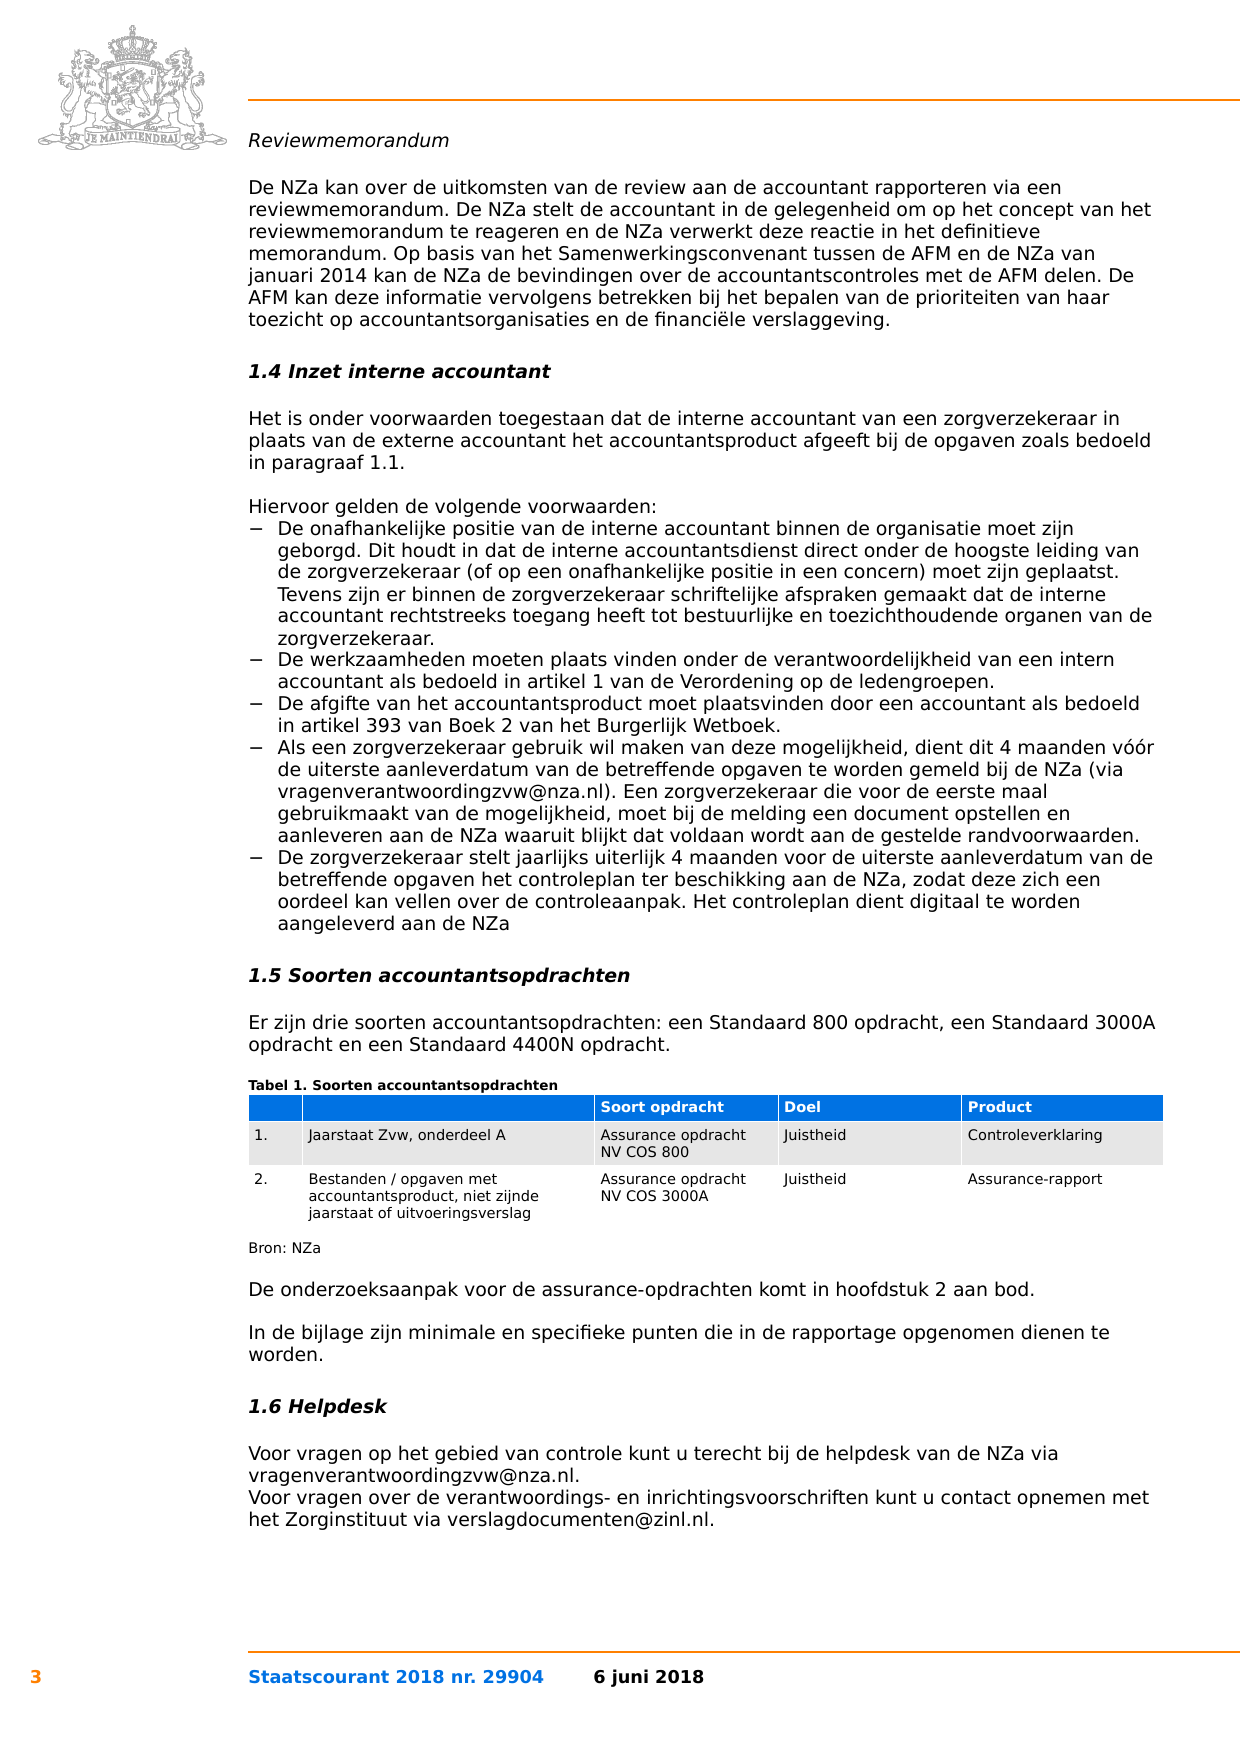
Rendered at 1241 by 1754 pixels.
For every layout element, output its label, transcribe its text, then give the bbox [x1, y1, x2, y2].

text Hiervoor gelden de volgende voorwaarden: [248, 496, 1163, 517]
table_cell 1. [249, 1122, 302, 1165]
table_cell Assurance opdracht NV COS 800 [595, 1122, 778, 1165]
text − Als een zorgverzekeraar gebruik wil maken van deze mogelijkheid, dient dit 4 maanden vóór de uiterste aanleverdatum van de betreffende opgaven te worden gemeld bij de NZa (via vragenverantwoordingzvw@nza.nl). Een zorgverzekeraar die voor de eerste maal gebruikmaakt van de mogelijkheid, moet bij de melding een document opstellen en aanleveren aan de NZa waaruit blijkt dat voldaan wordt aan de gestelde randvoorwaarden. [248, 737, 1163, 847]
subtitle 1.5 Soorten accountantsopdrachten [248, 965, 1163, 987]
text Voor vragen op het gebied van controle kunt u terecht bij de helpdesk van de NZa via vragenverantwoordingzvw@nza.nl. [248, 1443, 1163, 1487]
table_cell Juistheid [779, 1166, 961, 1227]
text − De zorgverzekeraar stelt jaarlijks uiterlijk 4 maanden voor de uiterste aanleverdatum van de betreffende opgaven het controleplan ter beschikking aan de NZa, zodat deze zich een oordeel kan vellen over de controleaanpak. Het controleplan dient digitaal te worden aangeleverd aan de NZa [248, 847, 1163, 935]
table_cell Bron: NZa [248, 1228, 1163, 1257]
text − De afgifte van het accountantsproduct moet plaatsvinden door een accountant als bedoeld in artikel 393 van Boek 2 van het Burgerlijk Wetboek. [248, 693, 1163, 737]
text − De onafhankelijke positie van de interne accountant binnen de organisatie moet zijn geborgd. Dit houdt in dat de interne accountantsdienst direct onder de hoogste leiding van de zorgverzekeraar (of op een onafhankelijke positie in een concern) moet zijn geplaatst. Tevens zijn er binnen de zorgverzekeraar schriftelijke afspraken gemaakt dat de interne accountant rechtstreeks toegang heeft tot bestuurlijke en toezichthoudende organen van de zorgverzekeraar. [248, 517, 1163, 649]
table_cell Product [962, 1095, 1163, 1121]
table_cell Soort opdracht [595, 1095, 778, 1121]
table_cell [303, 1095, 594, 1121]
table_cell Controleverklaring [962, 1122, 1163, 1165]
table_cell Assurance-rapport [962, 1166, 1163, 1227]
text Er zijn drie soorten accountantsopdrachten: een Standaard 800 opdracht, een Standaard 3000A opdracht en een Standaard 4400N opdracht. [248, 1012, 1163, 1056]
table_cell [249, 1095, 302, 1121]
subtitle 1.4 Inzet interne accountant [248, 361, 1163, 383]
table_cell Assurance opdracht NV COS 3000A [595, 1166, 778, 1227]
text In de bijlage zijn minimale en specifieke punten die in de rapportage opgenomen dienen te worden. [248, 1322, 1163, 1366]
text Het is onder voorwaarden toegestaan dat de interne accountant van een zorgverzekeraar in plaats van de externe accountant het accountantsproduct afgeeft bij de opgaven zoals bedoeld in paragraaf 1.1. [248, 408, 1163, 474]
text Voor vragen over de verantwoordings- en inrichtingsvoorschriften kunt u contact opnemen met het Zorginstituut via verslagdocumenten@zinl.nl. [248, 1487, 1163, 1531]
subtitle 1.6 Helpdesk [248, 1396, 1163, 1418]
subtitle Reviewmemorandum [248, 130, 1163, 152]
table_cell Juistheid [779, 1122, 961, 1165]
picture [38, 25, 227, 150]
table_cell Jaarstaat Zvw, onderdeel A [303, 1122, 594, 1165]
text De NZa kan over de uitkomsten van de review aan de accountant rapporteren via een reviewmemorandum. De NZa stelt de accountant in de gelegenheid om op het concept van het reviewmemorandum te reageren en de NZa verwerkt deze reactie in het definitieve memorandum. Op basis van het Samenwerkingsconvenant tussen de AFM en de NZa van januari 2014 kan de NZa de bevindingen over de accountantscontroles met de AFM delen. De AFM kan deze informatie vervolgens betrekken bij het bepalen van de prioriteiten van haar toezicht op accountantsorganisaties en de financiële verslaggeving. [248, 177, 1163, 331]
text − De werkzaamheden moeten plaats vinden onder de verantwoordelijkheid van een intern accountant als bedoeld in artikel 1 van de Verordening op de ledengroepen. [248, 649, 1163, 693]
table_cell 2. [249, 1166, 302, 1227]
table_cell Doel [779, 1095, 961, 1121]
text De onderzoeksaanpak voor de assurance-opdrachten komt in hoofdstuk 2 aan bod. [248, 1278, 1163, 1300]
table_header Tabel 1. Soorten accountantsopdrachten [248, 1078, 1163, 1094]
table_cell Bestanden / opgaven met accountantsproduct, niet zijnde jaarstaat of uitvoeringsverslag [303, 1166, 594, 1227]
